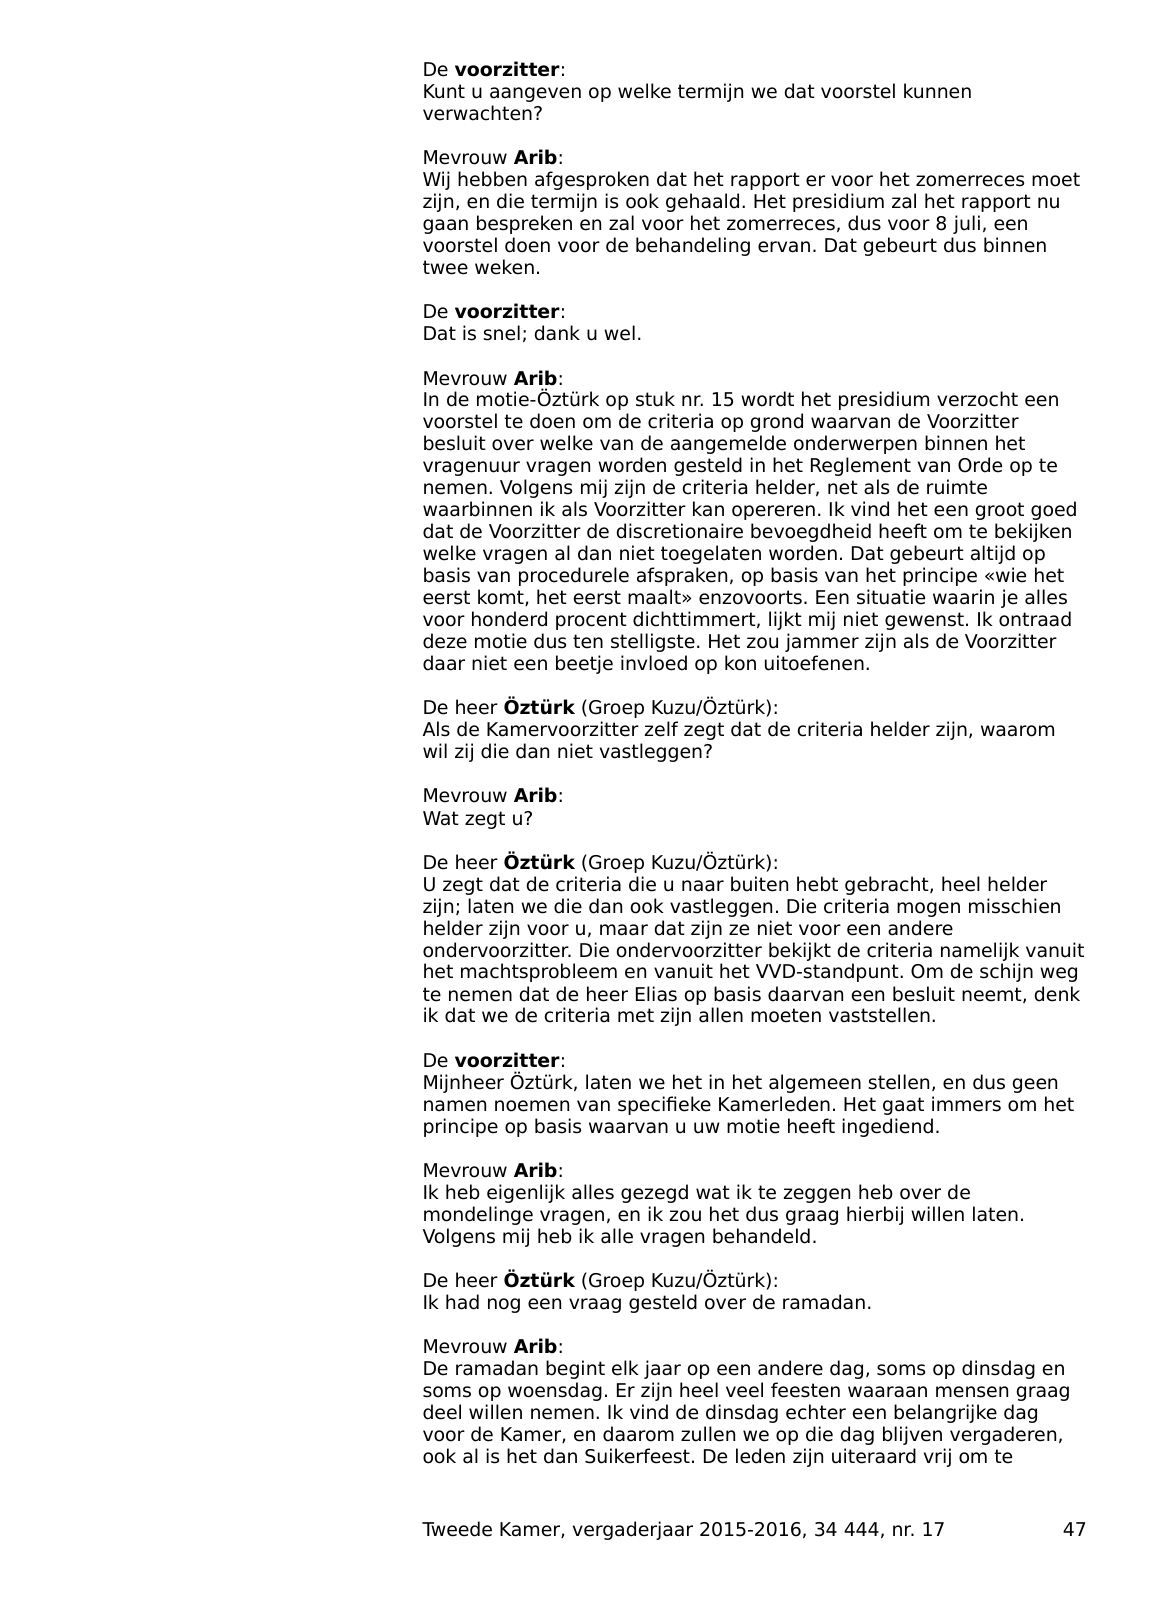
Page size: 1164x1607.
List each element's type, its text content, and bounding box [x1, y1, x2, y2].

text De voorzitter: [422, 1049, 1087, 1072]
text Als de Kamervoorzitter zelf zegt dat de criteria helder zijn, waarom wil zij die dan niet vastleggen? [422, 719, 1087, 763]
text Ik heb eigenlijk alles gezegd wat ik te zeggen heb over de mondelinge vragen, en ik zou het dus graag hierbij willen laten. [422, 1182, 1087, 1226]
text De heer Öztürk (Groep Kuzu/Öztürk): [422, 1270, 1087, 1292]
text Dat is snel; dank u wel. [422, 323, 1087, 345]
text U zegt dat de criteria die u naar buiten hebt gebracht, heel helder zijn; laten we die dan ook vastleggen. Die criteria mogen misschien helder zijn voor u, maar dat zijn ze niet voor een andere ondervoorzitter. Die ondervoorzitter bekijkt de criteria namelijk vanuit het machtsprobleem en vanuit het VVD-standpunt. Om de schijn weg te nemen dat de heer Elias op basis daarvan een besluit neemt, denk ik dat we de criteria met zijn allen moeten vaststellen. [422, 873, 1087, 1027]
text De voorzitter: [422, 301, 1087, 323]
text De heer Öztürk (Groep Kuzu/Öztürk): [422, 697, 1087, 719]
text Kunt u aangeven op welke termijn we dat voorstel kunnen verwachten? [422, 81, 1087, 125]
text Wij hebben afgesproken dat het rapport er voor het zomerreces moet zijn, en die termijn is ook gehaald. Het presidium zal het rapport nu gaan bespreken en zal voor het zomerreces, dus voor 8 juli, een voorstel doen voor de behandeling ervan. Dat gebeurt dus binnen twee weken. [422, 169, 1087, 279]
text Mevrouw Arib: [422, 1336, 1087, 1358]
text Mevrouw Arib: [422, 147, 1087, 169]
text De heer Öztürk (Groep Kuzu/Öztürk): [422, 852, 1087, 873]
text Mevrouw Arib: [422, 367, 1087, 389]
text Ik had nog een vraag gesteld over de ramadan. [422, 1292, 1087, 1314]
text Wat zegt u? [422, 807, 1087, 829]
text In de motie-Öztürk op stuk nr. 15 wordt het presidium verzocht een voorstel te doen om de criteria op grond waarvan de Voorzitter besluit over welke van de aangemelde onderwerpen binnen het vragenuur vragen worden gesteld in het Reglement van Orde op te nemen. Volgens mij zijn de criteria helder, net als de ruimte waarbinnen ik als Voorzitter kan opereren. Ik vind het een groot goed dat de Voorzitter de discretionaire bevoegdheid heeft om te bekijken welke vragen al dan niet toegelaten worden. Dat gebeurt altijd op basis van procedurele afspraken, op basis van het principe «wie het eerst komt, het eerst maalt» enzovoorts. Een situatie waarin je alles voor honderd procent dichttimmert, lijkt mij niet gewenst. Ik ontraad deze motie dus ten stelligste. Het zou jammer zijn als de Voorzitter daar niet een beetje invloed op kon uitoefenen. [422, 389, 1087, 675]
text Mevrouw Arib: [422, 785, 1087, 807]
text Mijnheer Öztürk, laten we het in het algemeen stellen, en dus geen namen noemen van specifieke Kamerleden. Het gaat immers om het principe op basis waarvan u uw motie heeft ingediend. [422, 1072, 1087, 1137]
text Mevrouw Arib: [422, 1160, 1087, 1182]
text Volgens mij heb ik alle vragen behandeld. [422, 1226, 1087, 1248]
text De ramadan begint elk jaar op een andere dag, soms op dinsdag en soms op woensdag. Er zijn heel veel feesten waaraan mensen graag deel willen nemen. Ik vind de dinsdag echter een belangrijke dag voor de Kamer, en daarom zullen we op die dag blijven vergaderen, ook al is het dan Suikerfeest. De leden zijn uiteraard vrij om te [422, 1358, 1087, 1468]
text De voorzitter: [422, 59, 1087, 81]
